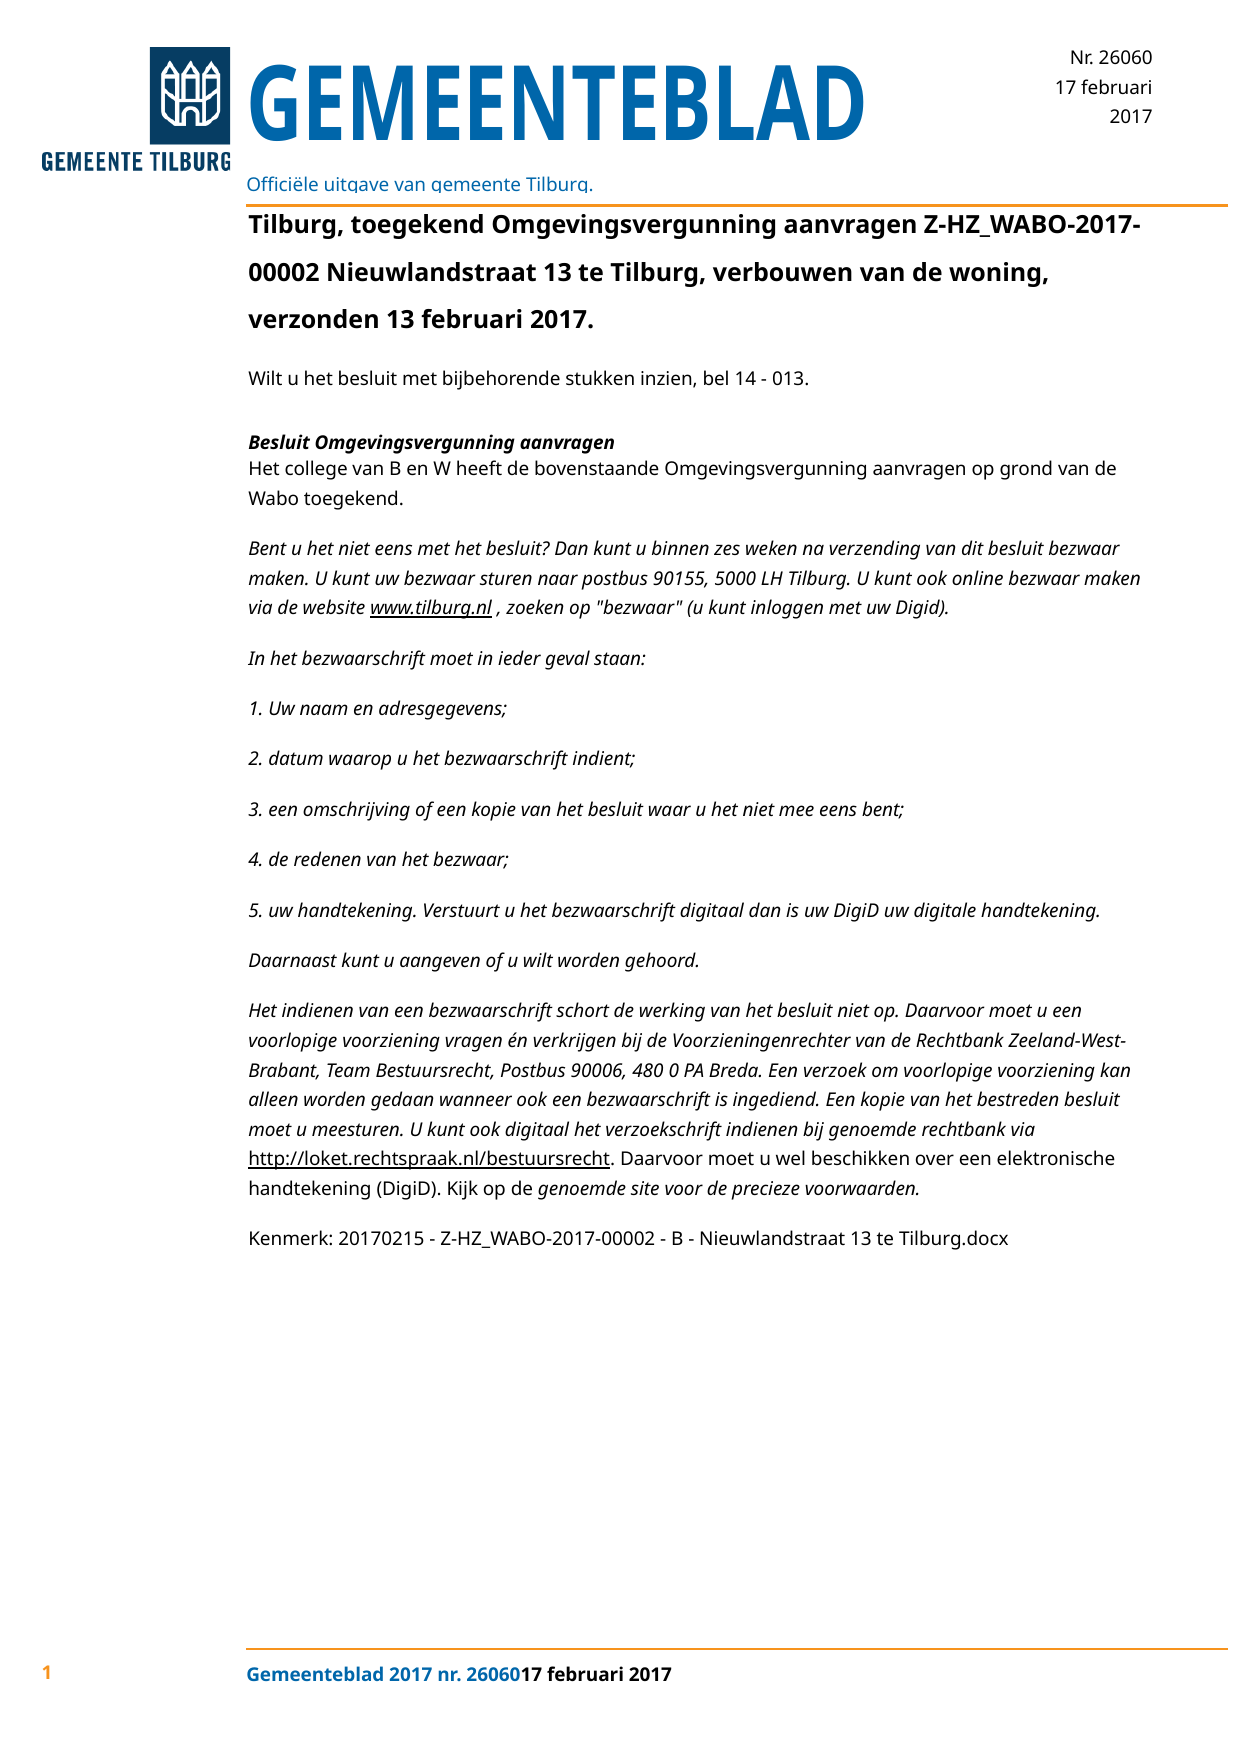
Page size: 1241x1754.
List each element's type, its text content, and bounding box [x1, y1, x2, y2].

text Bent u het niet eens met het besluit? Dan kunt u binnen zes weken na verzending van dit besluit bezwaar maken. U kunt uw bezwaar sturen naar postbus 90155, 5000 LH Tilburg. U kunt ook online bezwaar maken via de website www.tilburg.nl , zoeken op "bezwaar" (u kunt inloggen met uw Digid). [248, 535, 1152, 620]
text Daarnaast kunt u aangeven of u wilt worden gehoord. [248, 947, 1152, 973]
text 3. een omschrijving of een kopie van het besluit waar u het niet mee eens bent; [248, 796, 1152, 822]
text Tilburg, toegekend Omgevingsvergunning aanvragen Z-HZ_WABO-2017-00002 Nieuwlandstraat 13 te Tilburg, verbouwen van de woning, verzonden 13 februari 2017. [248, 207, 1152, 336]
text 5. uw handtekening. Verstuurt u het bezwaarschrift digitaal dan is uw DigiD uw digitale handtekening. [248, 897, 1152, 923]
text Kenmerk: 20170215 - Z-HZ_WABO-2017-00002 - B - Nieuwlandstraat 13 te Tilburg.docx [248, 1226, 1152, 1251]
text 4. de redenen van het bezwaar; [248, 846, 1152, 872]
text Besluit Omgevingsvergunning aanvragen [248, 429, 1152, 455]
text 2. datum waarop u het bezwaarschrift indient; [248, 746, 1152, 771]
text 1. Uw naam en adresgegevens; [248, 695, 1152, 721]
text Het indienen van een bezwaarschrift schort de werking van het besluit niet op. Daarvoor moet u een voorlopige voorziening vragen én verkrijgen bij de Voorzieningenrechter van de Rechtbank Zeeland-West-Brabant, Team Bestuursrecht, Postbus 90006, 480 0 PA Breda. Een verzoek om voorlopige voorziening kan alleen worden gedaan wanneer ook een bezwaarschrift is ingediend. Een kopie van het bestreden besluit moet u meesturen. U kunt ook digitaal het verzoekschrift indienen bij genoemde rechtbank via http://loket.rechtspraak.nl/bestuursrecht. Daarvoor moet u wel beschikken over een elektronische handtekening (DigiD). Kijk op de genoemde site voor de precieze voorwaarden. [248, 998, 1152, 1201]
text Wilt u het besluit met bijbehorende stukken inzien, bel 14 - 013. [248, 366, 1152, 391]
picture [41, 47, 231, 172]
text Het college van B en W heeft de bovenstaande Omgevingsvergunning aanvragen op grond van de Wabo toegekend. [248, 455, 1152, 511]
text In het bezwaarschrift moet in ieder geval staan: [248, 645, 1152, 671]
